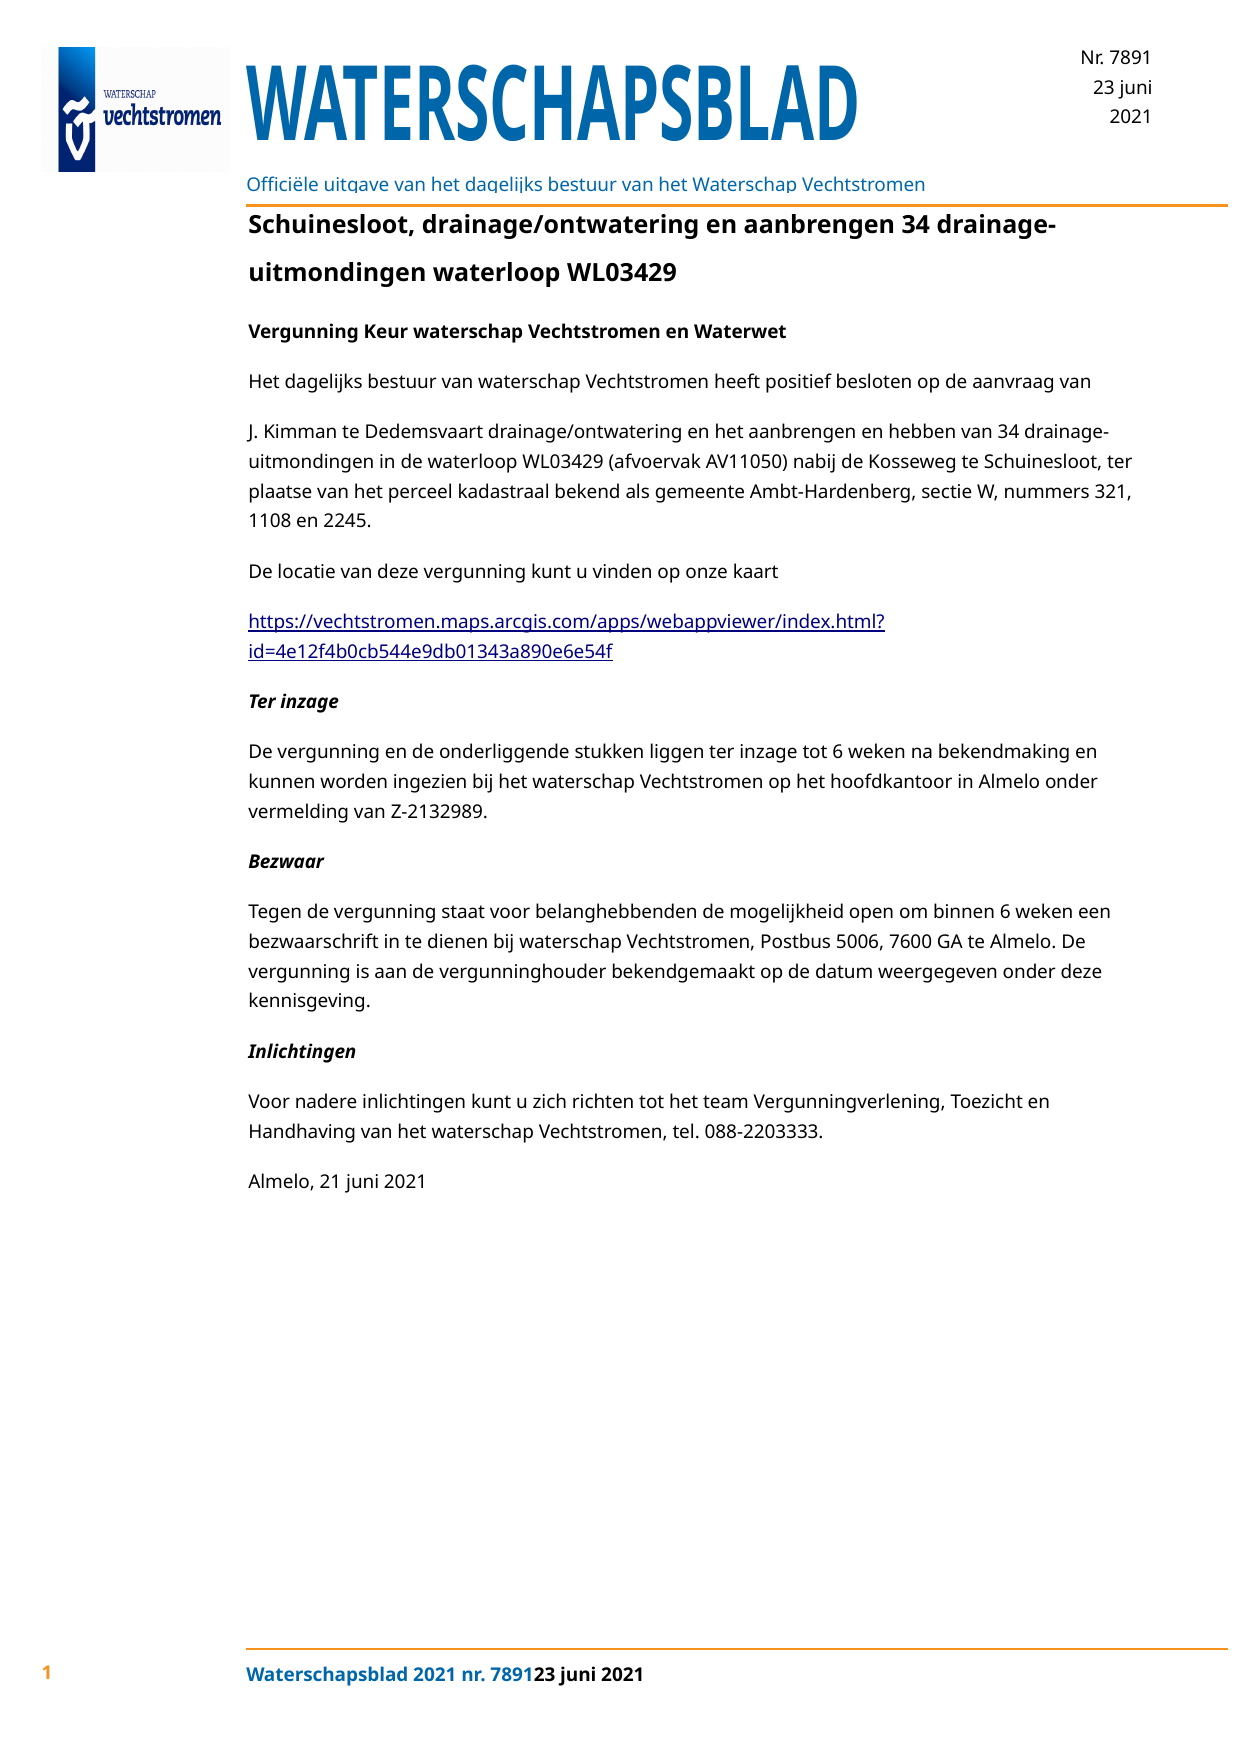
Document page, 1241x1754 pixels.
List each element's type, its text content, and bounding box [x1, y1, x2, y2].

text Bezwaar [248, 848, 1152, 874]
text Almelo, 21 juni 2021 [248, 1168, 1152, 1194]
text Tegen de vergunning staat voor belanghebbenden de mogelijkheid open om binnen 6 weken een bezwaarschrift in te dienen bij waterschap Vechtstromen, Postbus 5006, 7600 GA te Almelo. De vergunning is aan de vergunninghouder bekendgemaakt op de datum weergegeven onder deze kennisgeving. [248, 899, 1152, 1013]
text Inlichtingen [248, 1038, 1152, 1064]
text Voor nadere inlichtingen kunt u zich richten tot het team Vergunningverlening, Toezicht en Handhaving van het waterschap Vechtstromen, tel. 088-2203333. [248, 1088, 1152, 1144]
text Ter inzage [248, 688, 1152, 714]
text Schuinesloot, drainage/ontwatering en aanbrengen 34 drainage-uitmondingen waterloop WL03429 [248, 207, 1152, 288]
text https://vechtstromen.maps.arcgis.com/apps/webappviewer/index.html?id=4e12f4b0cb544e9db01343a890e6e54f [248, 608, 1152, 664]
text Het dagelijks bestuur van waterschap Vechtstromen heeft positief besloten op de aanvraag van [248, 368, 1152, 394]
picture [41, 47, 231, 172]
text Vergunning Keur waterschap Vechtstromen en Waterwet [248, 318, 1152, 344]
text J. Kimman te Dedemsvaart drainage/ontwatering en het aanbrengen en hebben van 34 drainage-uitmondingen in de waterloop WL03429 (afvoervak AV11050) nabij de Kosseweg te Schuinesloot, ter plaatse van het perceel kadastraal bekend als gemeente Ambt-Hardenberg, sectie W, nummers 321, 1108 en 2245. [248, 419, 1152, 533]
text De locatie van deze vergunning kunt u vinden op onze kaart [248, 558, 1152, 584]
text De vergunning en de onderliggende stukken liggen ter inzage tot 6 weken na bekendmaking en kunnen worden ingezien bij het waterschap Vechtstromen op het hoofdkantoor in Almelo onder vermelding van Z-2132989. [248, 739, 1152, 824]
